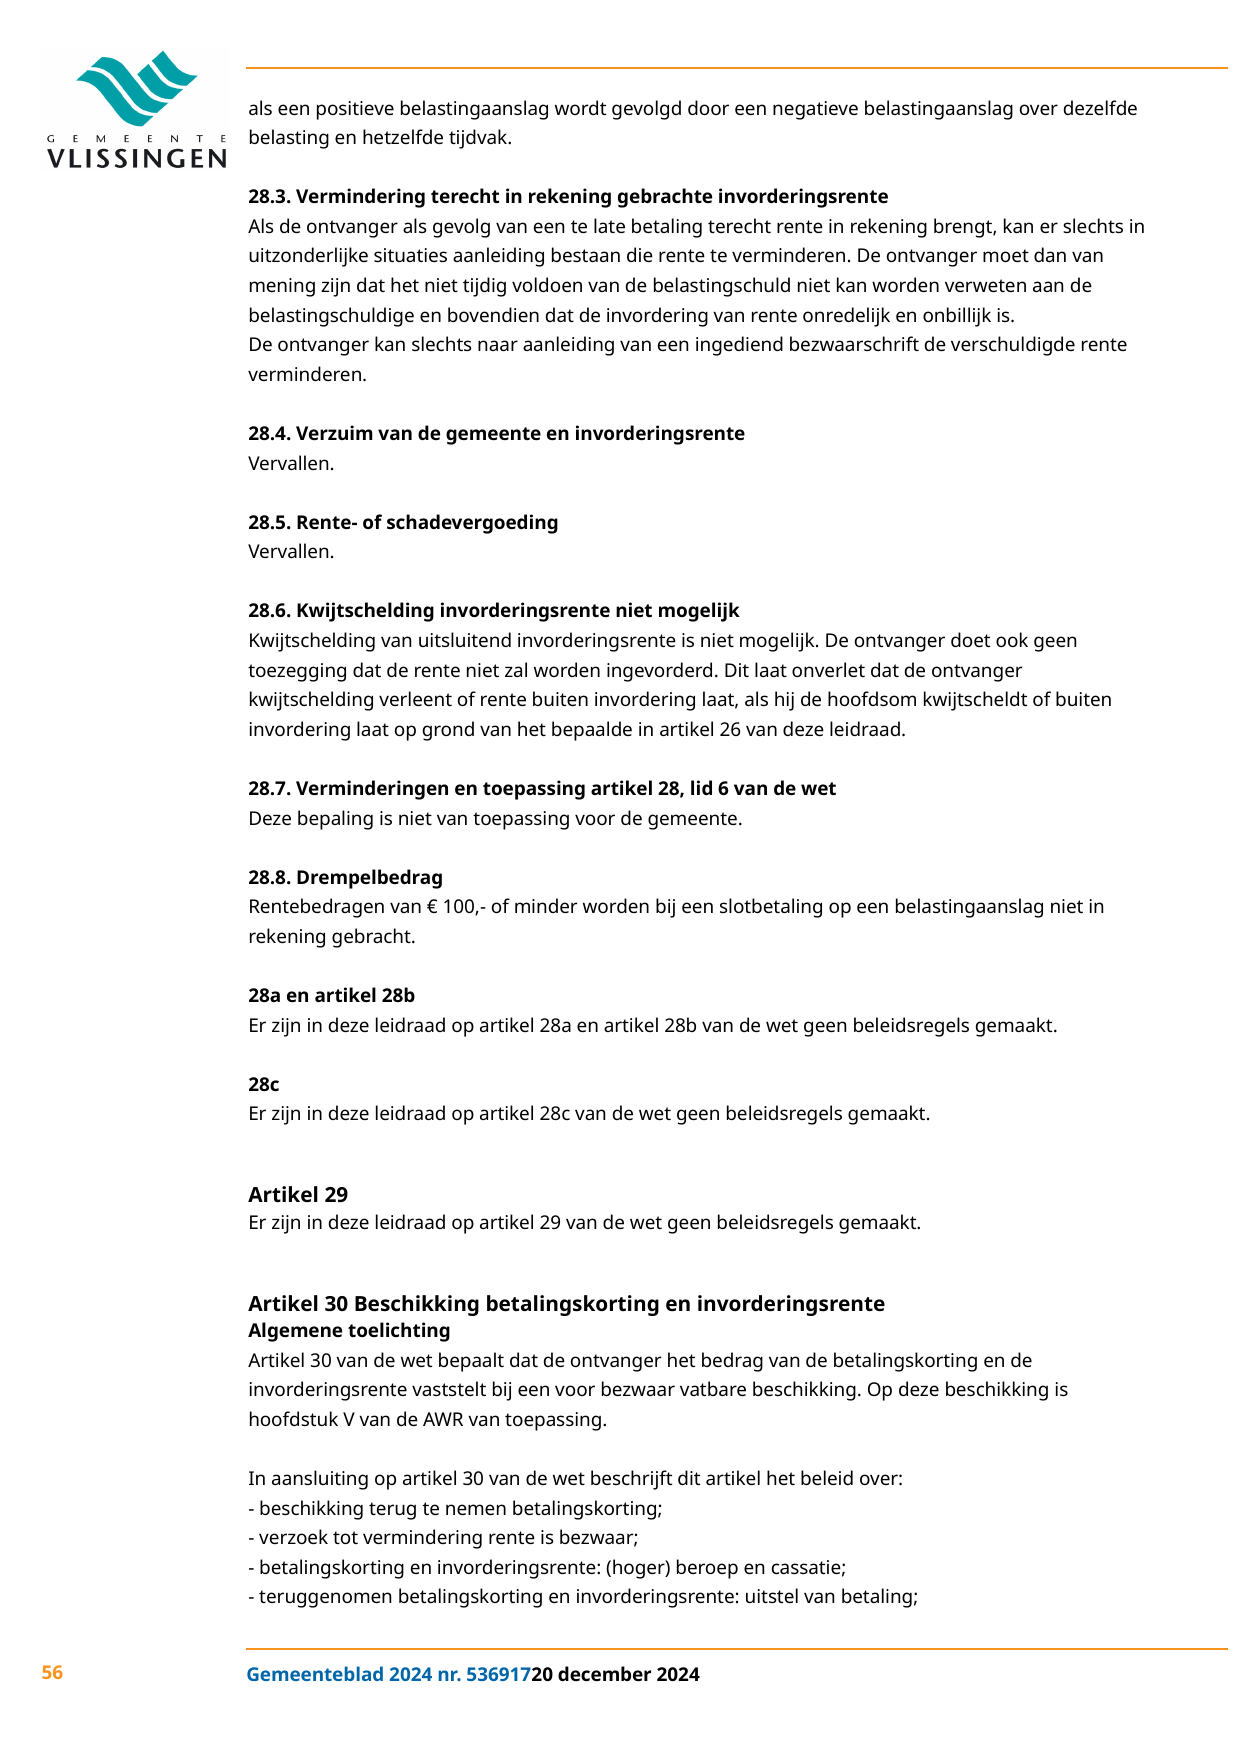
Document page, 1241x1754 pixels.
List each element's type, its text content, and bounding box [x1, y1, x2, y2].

text - verzoek tot vermindering rente is bezwaar; [248, 1524, 1152, 1550]
text 28.8. Drempelbedrag [248, 864, 1152, 890]
text Er zijn in deze leidraad op artikel 28c van de wet geen beleidsregels gemaakt. [248, 1101, 1152, 1126]
picture [41, 47, 231, 172]
text Kwijtschelding van uitsluitend invorderingsrente is niet mogelijk. De ontvanger doet ook geen toezegging dat de rente niet zal worden ingevorderd. Dit laat onverlet dat de ontvanger kwijtschelding verleent of rente buiten invordering laat, als hij de hoofdsom kwijtscheldt of buiten invordering laat op grond van het bepaalde in artikel 26 van deze leidraad. [248, 627, 1152, 742]
text - beschikking terug te nemen betalingskorting; [248, 1495, 1152, 1521]
text 28c [248, 1071, 1152, 1097]
text Deze bepaling is niet van toepassing voor de gemeente. [248, 805, 1152, 831]
text - betalingskorting en invorderingsrente: (hoger) beroep en cassatie; [248, 1554, 1152, 1580]
text Er zijn in deze leidraad op artikel 29 van de wet geen beleidsregels gemaakt. [248, 1209, 1152, 1235]
text 28.7. Verminderingen en toepassing artikel 28, lid 6 van de wet [248, 775, 1152, 801]
text 28.5. Rente- of schadevergoeding [248, 509, 1152, 535]
text In aansluiting op artikel 30 van de wet beschrijft dit artikel het beleid over: [248, 1465, 1152, 1491]
text Vervallen. [248, 538, 1152, 564]
text Artikel 30 van de wet bepaalt dat de ontvanger het bedrag van de betalingskorting en de invorderingsrente vaststelt bij een voor bezwaar vatbare beschikking. Op deze beschikking is hoofdstuk V van de AWR van toepassing. [248, 1347, 1152, 1432]
text 28.4. Verzuim van de gemeente en invorderingsrente [248, 420, 1152, 446]
text De ontvanger kan slechts naar aanleiding van een ingediend bezwaarschrift de verschuldigde rente verminderen. [248, 331, 1152, 387]
text Vervallen. [248, 450, 1152, 476]
text Er zijn in deze leidraad op artikel 28a en artikel 28b van de wet geen beleidsregels gemaakt. [248, 1012, 1152, 1038]
text Algemene toelichting [248, 1317, 1152, 1343]
text 28.6. Kwijtschelding invorderingsrente niet mogelijk [248, 598, 1152, 623]
text 28a en artikel 28b [248, 982, 1152, 1008]
text als een positieve belastingaanslag wordt gevolgd door een negatieve belastingaanslag over dezelfde belasting en hetzelfde tijdvak. [248, 95, 1152, 150]
text 28.3. Vermindering terecht in rekening gebrachte invorderingsrente [248, 183, 1152, 209]
text - teruggenomen betalingskorting en invorderingsrente: uitstel van betaling; [248, 1584, 1152, 1609]
text Als de ontvanger als gevolg van een te late betaling terecht rente in rekening brengt, kan er slechts in uitzonderlijke situaties aanleiding bestaan die rente te verminderen. De ontvanger moet dan van mening zijn dat het niet tijdig voldoen van de belastingschuld niet kan worden verweten aan de belastingschuldige en bovendien dat de invordering van rente onredelijk en onbillijk is. [248, 213, 1152, 328]
text Rentebedragen van € 100,- of minder worden bij een slotbetaling op een belastingaanslag niet in rekening gebracht. [248, 893, 1152, 949]
text Artikel 29 [248, 1181, 1152, 1209]
text Artikel 30 Beschikking betalingskorting en invorderingsrente [248, 1289, 1152, 1317]
